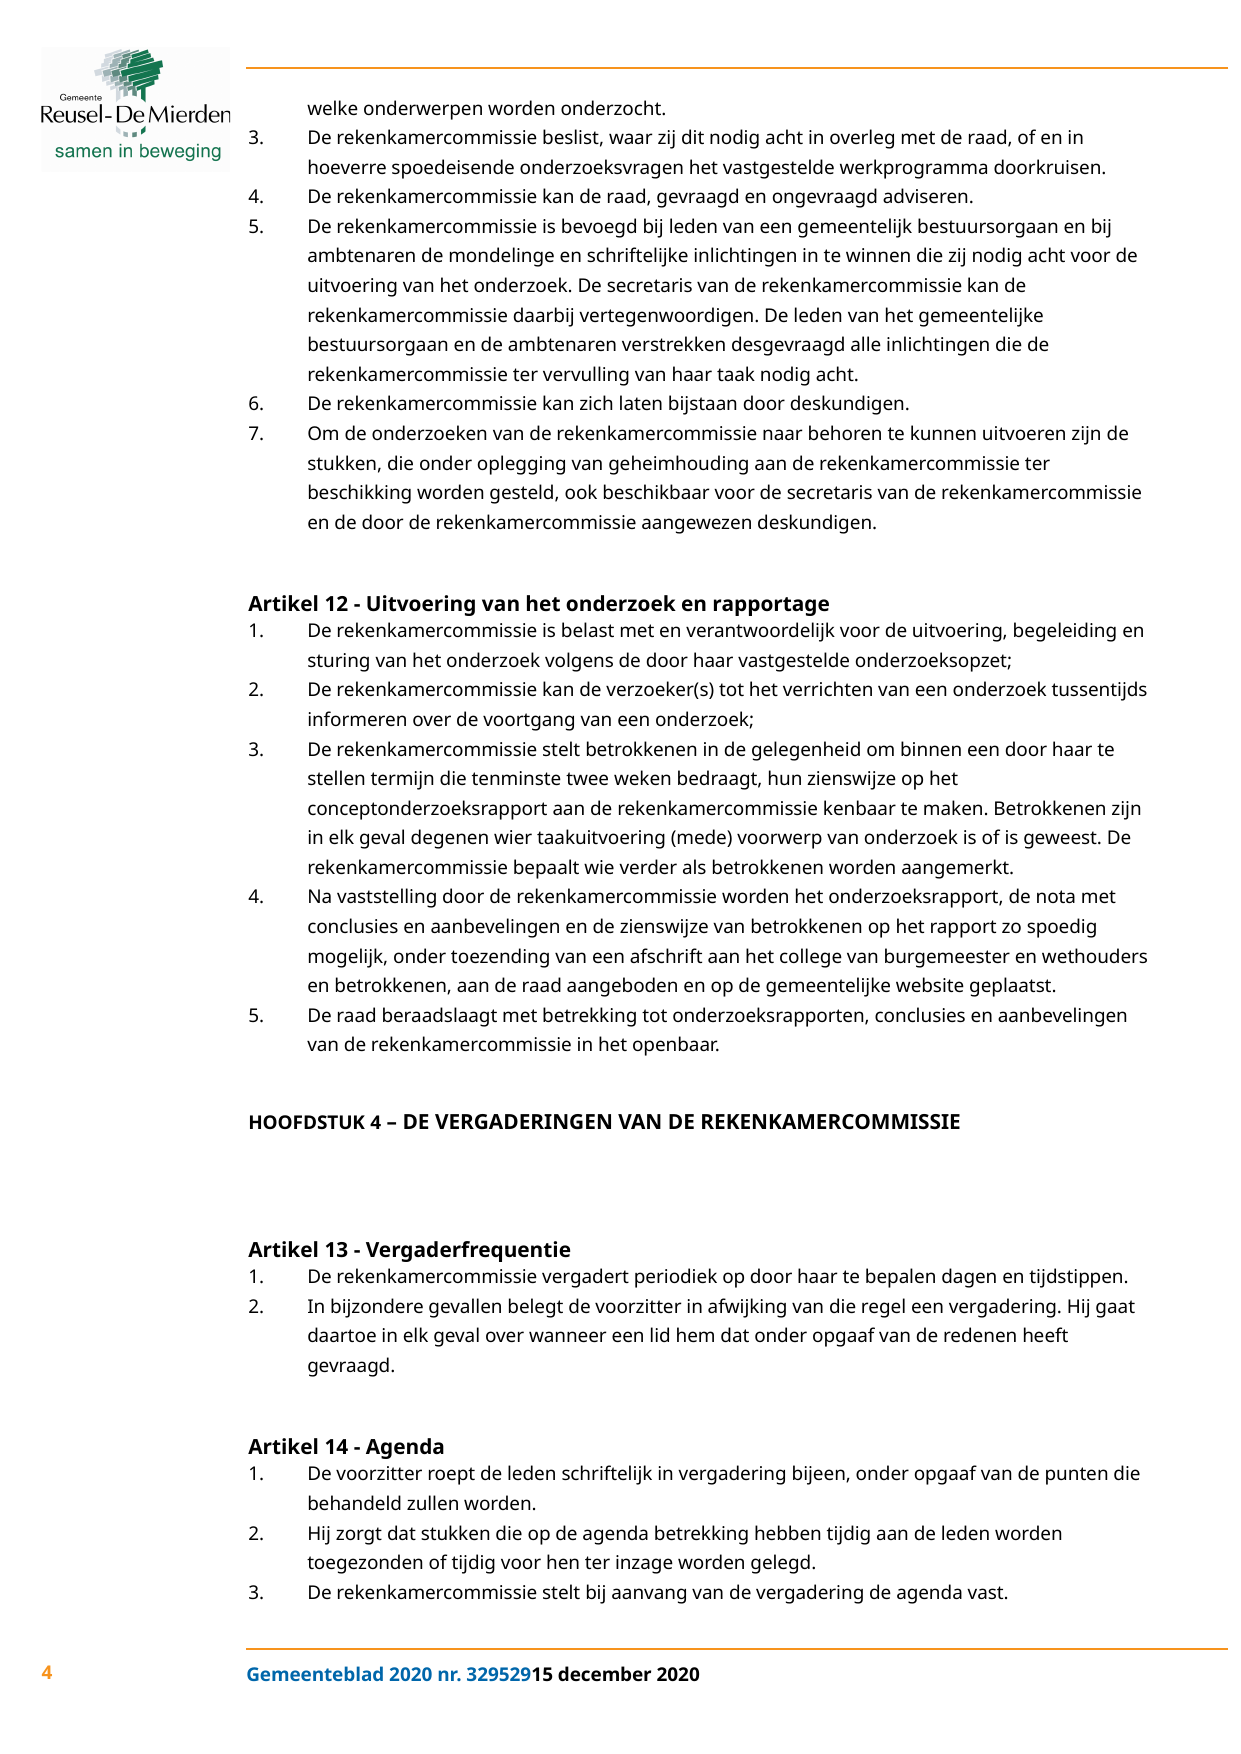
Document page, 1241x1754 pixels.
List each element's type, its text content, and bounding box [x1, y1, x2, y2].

list De rekenkamercommissie kan zich laten bijstaan door deskundigen. [248, 391, 1152, 416]
list De rekenkamercommissie stelt betrokkenen in de gelegenheid om binnen een door haar te stellen termijn die tenminste twee weken bedraagt, hun zienswijze op het conceptonderzoeksrapport aan de rekenkamercommissie kenbaar te maken. Betrokkenen zijn in elk geval degenen wier taakuitvoering (mede) voorwerp van onderzoek is of is geweest. De rekenkamercommissie bepaalt wie verder als betrokkenen worden aangemerkt. [248, 736, 1152, 880]
text Artikel 14 - Agenda [248, 1432, 1152, 1461]
list In bijzondere gevallen belegt de voorzitter in afwijking van die regel een vergadering. Hij gaat daartoe in elk geval over wanneer een lid hem dat onder opgaaf van de redenen heeft gevraagd. [248, 1293, 1152, 1378]
list Om de onderzoeken van de rekenkamercommissie naar behoren te kunnen uitvoeren zijn de stukken, die onder oplegging van geheimhouding aan de rekenkamercommissie ter beschikking worden gesteld, ook beschikbaar voor de secretaris van de rekenkamercommissie en de door de rekenkamercommissie aangewezen deskundigen. [248, 420, 1152, 535]
list De rekenkamercommissie vergadert periodiek op door haar te bepalen dagen en tijdstippen. [248, 1263, 1152, 1289]
text HOOFDSTUK 4 – DE VERGADERINGEN VAN DE REKENKAMERCOMMISSIE [248, 1107, 1152, 1135]
text Artikel 12 - Uitvoering van het onderzoek en rapportage [248, 589, 1152, 617]
list De voorzitter roept de leden schriftelijk in vergadering bijeen, onder opgaaf van de punten die behandeld zullen worden. [248, 1461, 1152, 1516]
list De rekenkamercommissie stelt bij aanvang van de vergadering de agenda vast. [248, 1579, 1152, 1604]
list De rekenkamercommissie is belast met en verantwoordelijk voor de uitvoering, begeleiding en sturing van het onderzoek volgens de door haar vastgestelde onderzoeksopzet; [248, 617, 1152, 673]
list Na vaststelling door de rekenkamercommissie worden het onderzoeksrapport, de nota met conclusies en aanbevelingen en de zienswijze van betrokkenen op het rapport zo spoedig mogelijk, onder toezending van een afschrift aan het college van burgemeester en wethouders en betrokkenen, aan de raad aangeboden en op de gemeentelijke website geplaatst. [248, 884, 1152, 998]
text Artikel 13 - Vergaderfrequentie [248, 1235, 1152, 1263]
list welke onderwerpen worden onderzocht. [248, 95, 1152, 121]
list De rekenkamercommissie kan de verzoeker(s) tot het verrichten van een onderzoek tussentijds informeren over de voortgang van een onderzoek; [248, 677, 1152, 732]
picture [41, 47, 231, 172]
list De rekenkamercommissie beslist, waar zij dit nodig acht in overleg met de raad, of en in hoeverre spoedeisende onderzoeksvragen het vastgestelde werkprogramma doorkruisen. [248, 124, 1152, 180]
list De raad beraadslaagt met betrekking tot onderzoeksrapporten, conclusies en aanbevelingen van de rekenkamercommissie in het openbaar. [248, 1002, 1152, 1057]
list Hij zorgt dat stukken die op de agenda betrekking hebben tijdig aan de leden worden toegezonden of tijdig voor hen ter inzage worden gelegd. [248, 1520, 1152, 1575]
list De rekenkamercommissie is bevoegd bij leden van een gemeentelijk bestuursorgaan en bij ambtenaren de mondelinge en schriftelijke inlichtingen in te winnen die zij nodig acht voor de uitvoering van het onderzoek. De secretaris van de rekenkamercommissie kan de rekenkamercommissie daarbij vertegenwoordigen. De leden van het gemeentelijke bestuursorgaan en de ambtenaren verstrekken desgevraagd alle inlichtingen die de rekenkamercommissie ter vervulling van haar taak nodig acht. [248, 213, 1152, 387]
list De rekenkamercommissie kan de raad, gevraagd en ongevraagd adviseren. [248, 183, 1152, 209]
